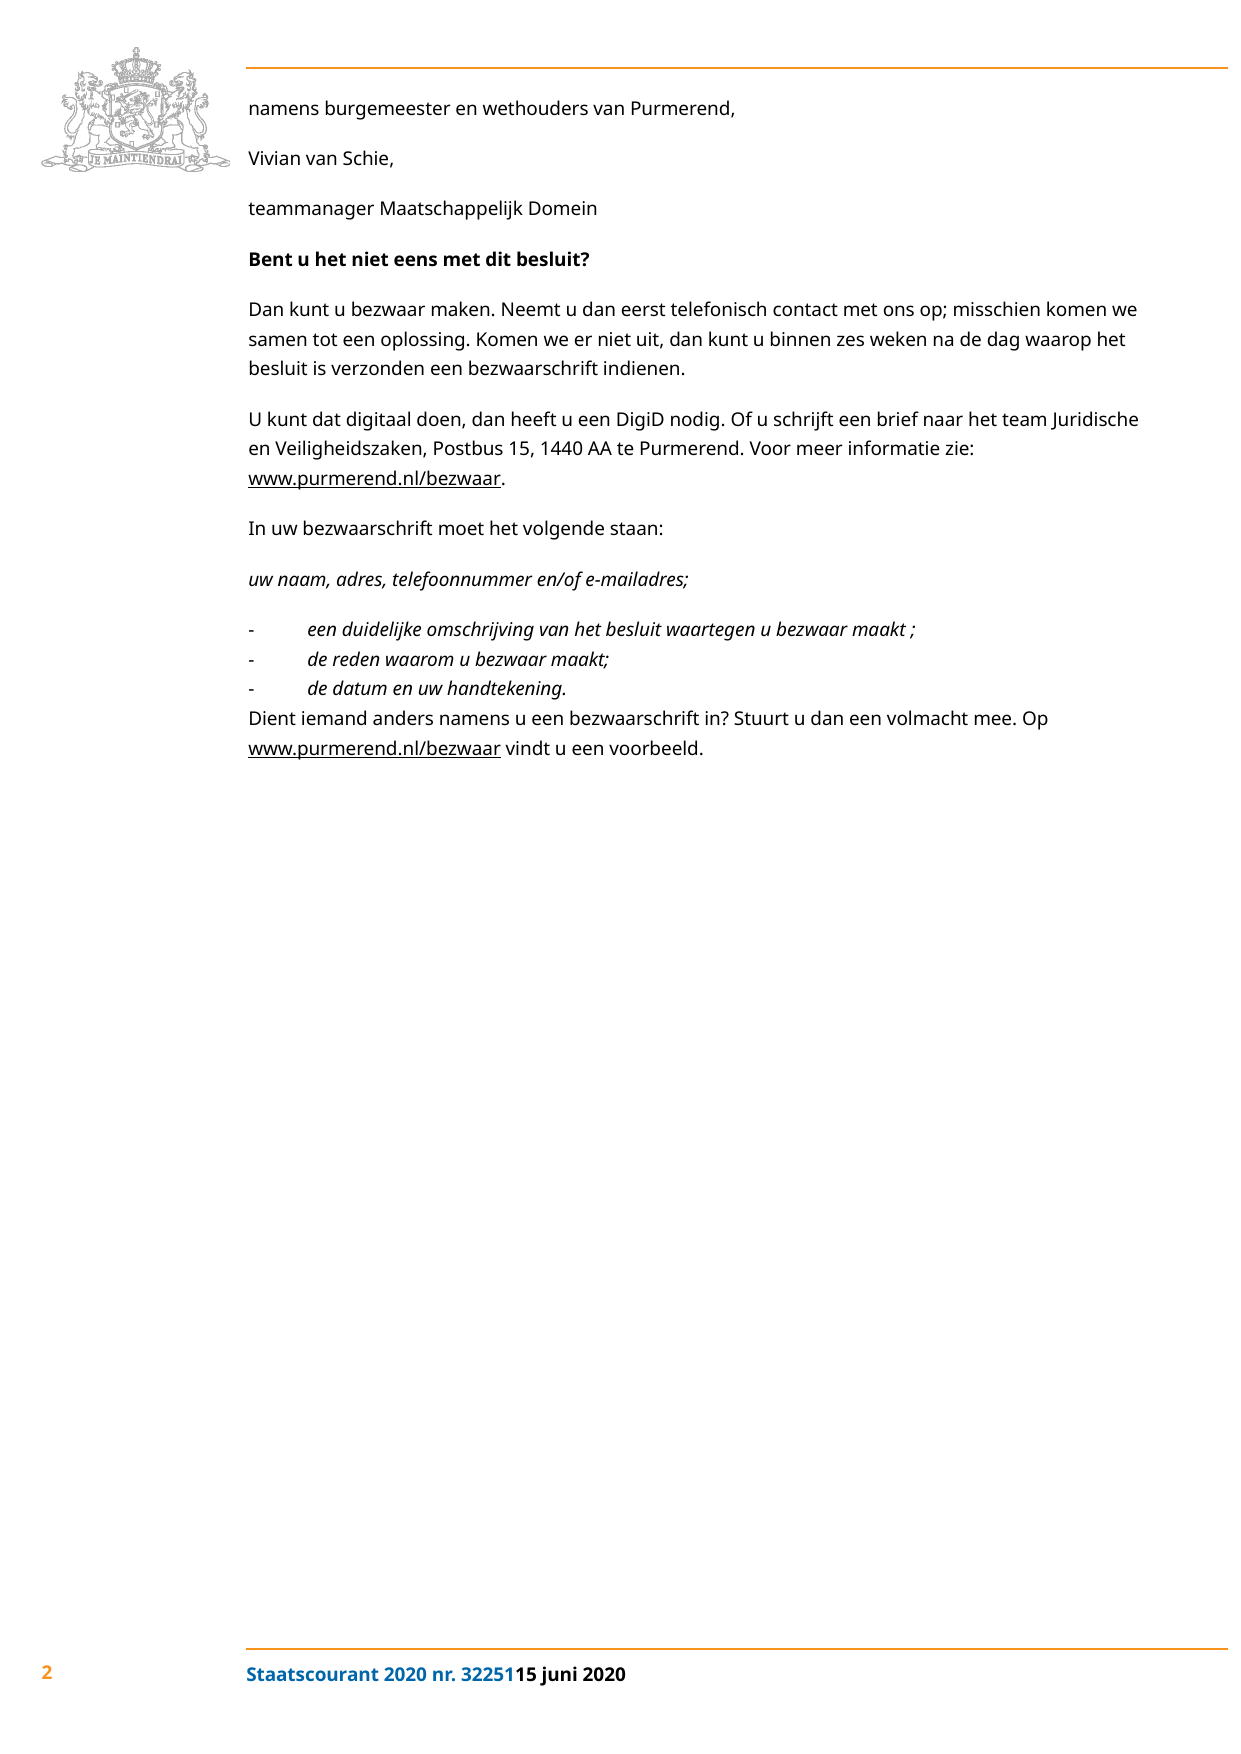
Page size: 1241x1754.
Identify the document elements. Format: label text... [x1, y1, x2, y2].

text Dient iemand anders namens u een bezwaarschrift in? Stuurt u dan een volmacht mee. Op www.purmerend.nl/bezwaar vindt u een voorbeeld. [248, 705, 1152, 761]
list de reden waarom u bezwaar maakt; [248, 646, 1152, 672]
text uw naam, adres, telefoonnummer en/of e-mailadres; [248, 566, 1152, 592]
text teammanager Maatschappelijk Domein [248, 196, 1152, 221]
list een duidelijke omschrijving van het besluit waartegen u bezwaar maakt ; [248, 616, 1152, 642]
picture [41, 47, 231, 172]
text namens burgemeester en wethouders van Purmerend, [248, 95, 1152, 121]
text In uw bezwaarschrift moet het volgende staan: [248, 516, 1152, 541]
text Dan kunt u bezwaar maken. Neemt u dan eerst telefonisch contact met ons op; misschien komen we samen tot een oplossing. Komen we er niet uit, dan kunt u binnen zes weken na de dag waarop het besluit is verzonden een bezwaarschrift indienen. [248, 296, 1152, 381]
text Vivian van Schie, [248, 145, 1152, 171]
text Bent u het niet eens met dit besluit? [248, 246, 1152, 272]
text U kunt dat digitaal doen, dan heeft u een DigiD nodig. Of u schrijft een brief naar het team Juridische en Veiligheidszaken, Postbus 15, 1440 AA te Purmerend. Voor meer informatie zie: www.purmerend.nl/bezwaar. [248, 406, 1152, 491]
list de datum en uw handtekening. [248, 676, 1152, 701]
